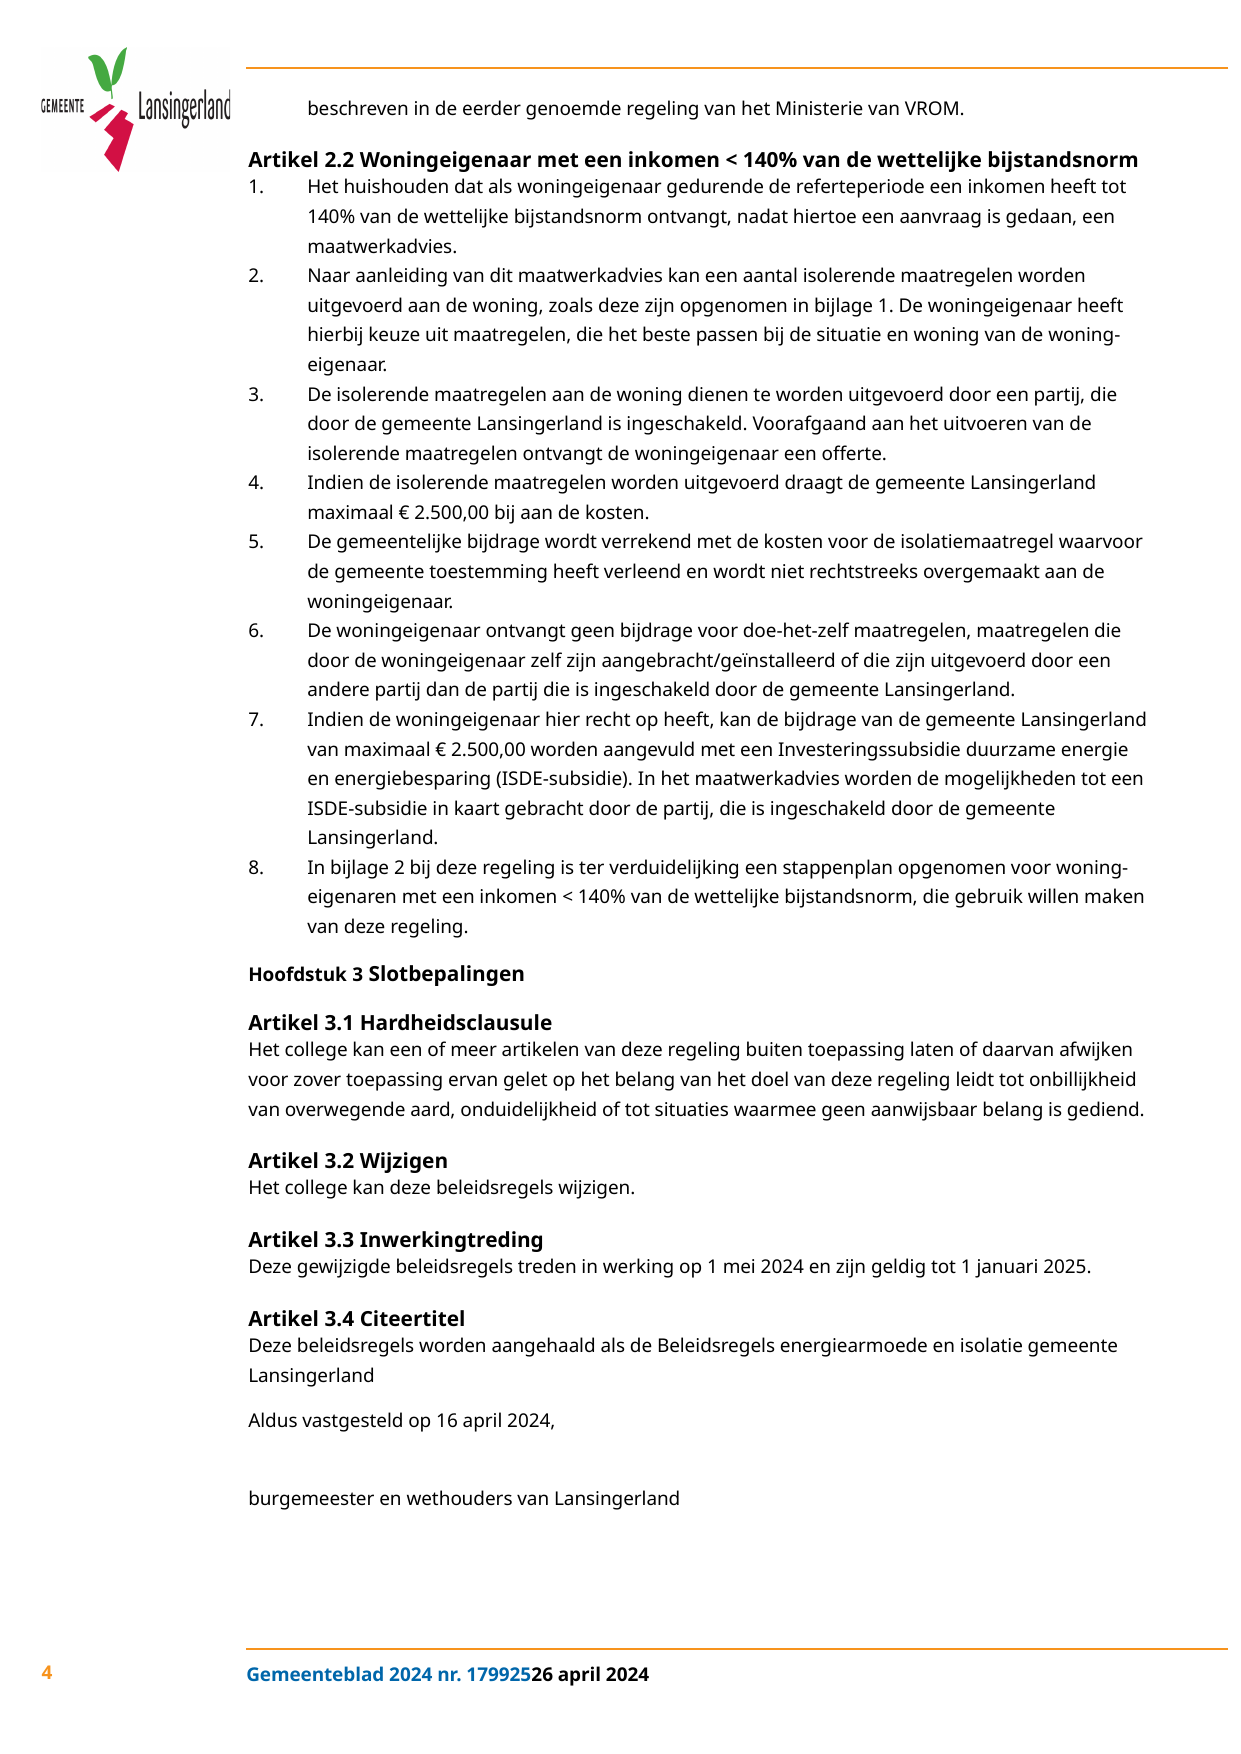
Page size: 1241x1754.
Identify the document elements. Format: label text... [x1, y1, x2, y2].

text Het college kan een of meer artikelen van deze regeling buiten toepassing laten of daarvan afwijken voor zover toepassing ervan gelet op het belang van het doel van deze regeling leidt tot onbillijkheid van overwegende aard, onduidelijkheid of tot situaties waarmee geen aanwijsbaar belang is gediend. [248, 1037, 1152, 1121]
list Indien de isolerende maatregelen worden uitgevoerd draagt de gemeente Lansingerland maximaal € 2.500,00 bij aan de kosten. [248, 469, 1152, 525]
text Artikel 2.2 Woningeigenaar met een inkomen < 140% van de wettelijke bijstandsnorm [248, 145, 1152, 174]
list Het huishouden dat als woningeigenaar gedurende de referteperiode een inkomen heeft tot 140% van de wettelijke bijstandsnorm ontvangt, nadat hiertoe een aanvraag is gedaan, een maatwerkadvies. [248, 174, 1152, 258]
list In bijlage 2 bij deze regeling is ter verduidelijking een stappenplan opgenomen voor woning-eigenaren met een inkomen < 140% van de wettelijke bijstandsnorm, die gebruik willen maken van deze regeling. [248, 854, 1152, 939]
list Naar aanleiding van dit maatwerkadvies kan een aantal isolerende maatregelen worden uitgevoerd aan de woning, zoals deze zijn opgenomen in bijlage 1. De woningeigenaar heeft hierbij keuze uit maatregelen, die het beste passen bij de situatie en woning van de woning-eigenaar. [248, 262, 1152, 377]
text burgemeester en wethouders van Lansingerland [248, 1485, 1152, 1510]
text Artikel 3.2 Wijzigen [248, 1146, 1152, 1174]
list De isolerende maatregelen aan de woning dienen te worden uitgevoerd door een partij, die door de gemeente Lansingerland is ingeschakeld. Voorafgaand aan het uitvoeren van de isolerende maatregelen ontvangt de woningeigenaar een offerte. [248, 381, 1152, 466]
text Artikel 3.4 Citeertitel [248, 1304, 1152, 1332]
text Het college kan deze beleidsregels wijzigen. [248, 1174, 1152, 1200]
list beschreven in de eerder genoemde regeling van het Ministerie van VROM. [248, 95, 1152, 121]
text Hoofdstuk 3 Slotbepalingen [248, 959, 1152, 987]
picture [41, 47, 231, 172]
text Artikel 3.3 Inwerkingtreding [248, 1225, 1152, 1253]
text Aldus vastgesteld op 16 april 2024, [248, 1407, 1152, 1433]
text Deze beleidsregels worden aangehaald als de Beleidsregels energiearmoede en isolatie gemeente Lansingerland [248, 1332, 1152, 1388]
text Artikel 3.1 Hardheidsclausule [248, 1008, 1152, 1037]
list Indien de woningeigenaar hier recht op heeft, kan de bijdrage van de gemeente Lansingerland van maximaal € 2.500,00 worden aangevuld met een Investeringssubsidie duurzame energie en energiebesparing (ISDE-subsidie). In het maatwerkadvies worden de mogelijkheden tot een ISDE-subsidie in kaart gebracht door de partij, die is ingeschakeld door de gemeente Lansingerland. [248, 706, 1152, 850]
list De gemeentelijke bijdrage wordt verrekend met de kosten voor de isolatiemaatregel waarvoor de gemeente toestemming heeft verleend en wordt niet rechtstreeks overgemaakt aan de woningeigenaar. [248, 529, 1152, 613]
text Deze gewijzigde beleidsregels treden in werking op 1 mei 2024 en zijn geldig tot 1 januari 2025. [248, 1253, 1152, 1279]
list De woningeigenaar ontvangt geen bijdrage voor doe-het-zelf maatregelen, maatregelen die door de woningeigenaar zelf zijn aangebracht/geïnstalleerd of die zijn uitgevoerd door een andere partij dan de partij die is ingeschakeld door de gemeente Lansingerland. [248, 617, 1152, 702]
